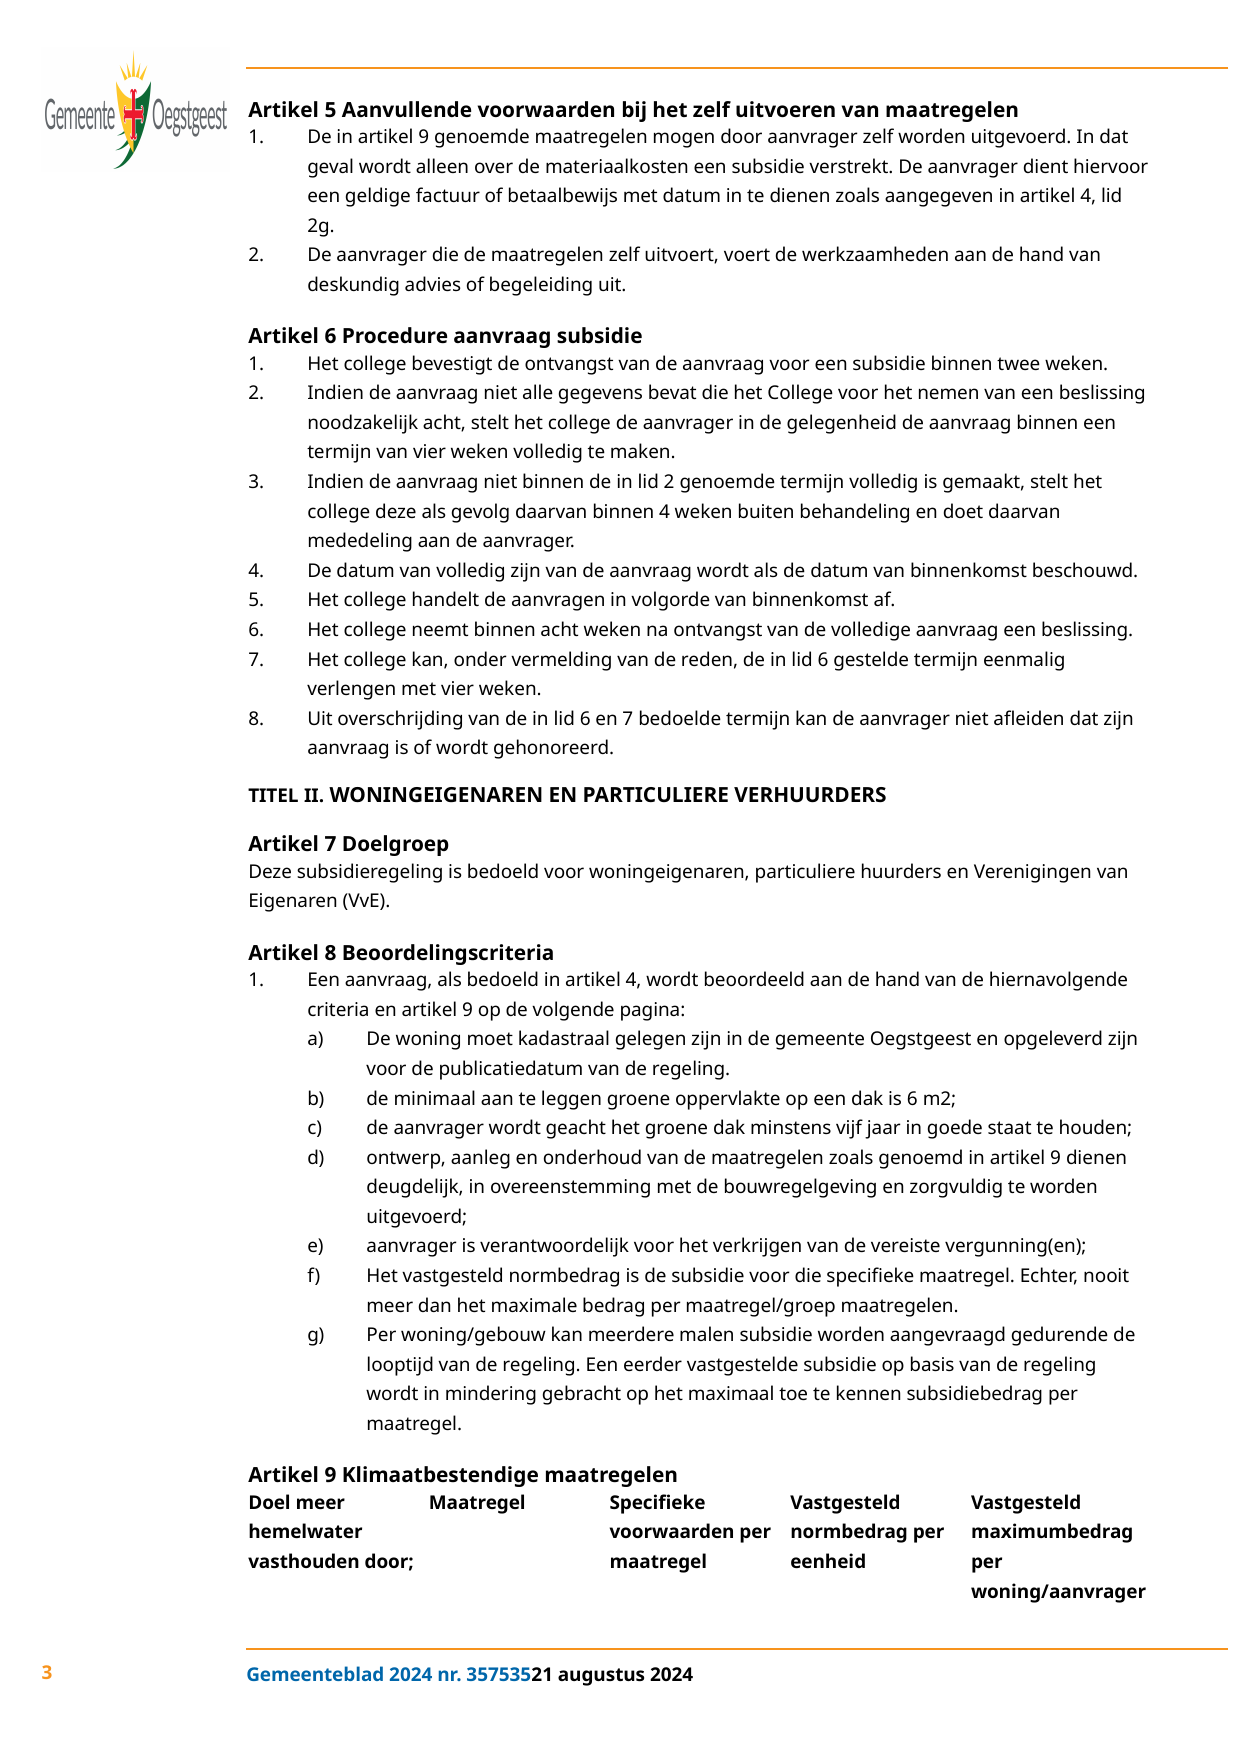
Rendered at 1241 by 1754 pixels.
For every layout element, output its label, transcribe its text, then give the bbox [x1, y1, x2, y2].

list Per woning/gebouw kan meerdere malen subsidie worden aangevraagd gedurende de looptijd van de regeling. Een eerder vastgestelde subsidie op basis van de regeling wordt in mindering gebracht op het maximaal toe te kennen subsidiebedrag per maatregel. [307, 1321, 1152, 1436]
list Het college kan, onder vermelding van de reden, de in lid 6 gestelde termijn eenmalig verlengen met vier weken. [248, 646, 1152, 701]
table_header Maatregel [429, 1489, 609, 1603]
list De aanvrager die de maatregelen zelf uitvoert, voert de werkzaamheden aan de hand van deskundig advies of begeleiding uit. [248, 242, 1152, 297]
list Indien de aanvraag niet alle gegevens bevat die het College voor het nemen van een beslissing noodzakelijk acht, stelt het college de aanvrager in de gelegenheid de aanvraag binnen een termijn van vier weken volledig te maken. [248, 379, 1152, 464]
list Het vastgesteld normbedrag is de subsidie voor die specifieke maatregel. Echter, nooit meer dan het maximale bedrag per maatregel/groep maatregelen. [307, 1262, 1152, 1317]
list ontwerp, aanleg en onderhoud van de maatregelen zoals genoemd in artikel 9 dienen deugdelijk, in overeenstemming met de bouwregelgeving en zorgvuldig te worden uitgevoerd; [307, 1144, 1152, 1229]
table_header Specifieke voorwaarden per maatregel [609, 1489, 790, 1603]
list de minimaal aan te leggen groene oppervlakte op een dak is 6 m2; [307, 1085, 1152, 1110]
list aanvrager is verantwoordelijk voor het verkrijgen van de vereiste vergunning(en); [307, 1233, 1152, 1258]
text TITEL II. WONINGEIGENAREN EN PARTICULIERE VERHUURDERS [248, 780, 1152, 809]
list De datum van volledig zijn van de aanvraag wordt als de datum van binnenkomst beschouwd. [248, 557, 1152, 583]
table_header Vastgesteld maximumbedrag per woning/aanvrager [971, 1489, 1152, 1603]
list Een aanvraag, als bedoeld in artikel 4, wordt beoordeeld aan de hand van de hiernavolgende criteria en artikel 9 op de volgende pagina: [248, 966, 1152, 1022]
text Artikel 7 Doelgroep [248, 829, 1152, 858]
list Het college bevestigt de ontvangst van de aanvraag voor een subsidie binnen twee weken. [248, 350, 1152, 376]
picture [41, 47, 231, 172]
list Het college neemt binnen acht weken na ontvangst van de volledige aanvraag een beslissing. [248, 616, 1152, 642]
list De in artikel 9 genoemde maatregelen mogen door aanvrager zelf worden uitgevoerd. In dat geval wordt alleen over de materiaalkosten een subsidie verstrekt. De aanvrager dient hiervoor een geldige factuur of betaalbewijs met datum in te dienen zoals aangegeven in artikel 4, lid 2g. [248, 123, 1152, 238]
list De woning moet kadastraal gelegen zijn in de gemeente Oegstgeest en opgeleverd zijn voor de publicatiedatum van de regeling. [307, 1026, 1152, 1081]
table_header Doel meer hemelwater vasthouden door; [248, 1489, 429, 1603]
text Artikel 8 Beoordelingscriteria [248, 938, 1152, 966]
list Indien de aanvraag niet binnen de in lid 2 genoemde termijn volledig is gemaakt, stelt het college deze als gevolg daarvan binnen 4 weken buiten behandeling en doet daarvan mededeling aan de aanvrager. [248, 468, 1152, 553]
text Deze subsidieregeling is bedoeld voor woningeigenaren, particuliere huurders en Verenigingen van Eigenaren (VvE). [248, 858, 1152, 913]
text Artikel 5 Aanvullende voorwaarden bij het zelf uitvoeren van maatregelen [248, 95, 1152, 123]
list de aanvrager wordt geacht het groene dak minstens vijf jaar in goede staat te houden; [307, 1114, 1152, 1140]
table_header Vastgesteld normbedrag per eenheid [790, 1489, 971, 1603]
text Artikel 9 Klimaatbestendige maatregelen [248, 1461, 1152, 1489]
list Uit overschrijding van de in lid 6 en 7 bedoelde termijn kan de aanvrager niet afleiden dat zijn aanvraag is of wordt gehonoreerd. [248, 705, 1152, 760]
list Het college handelt de aanvragen in volgorde van binnenkomst af. [248, 587, 1152, 612]
text Artikel 6 Procedure aanvraag subsidie [248, 322, 1152, 350]
